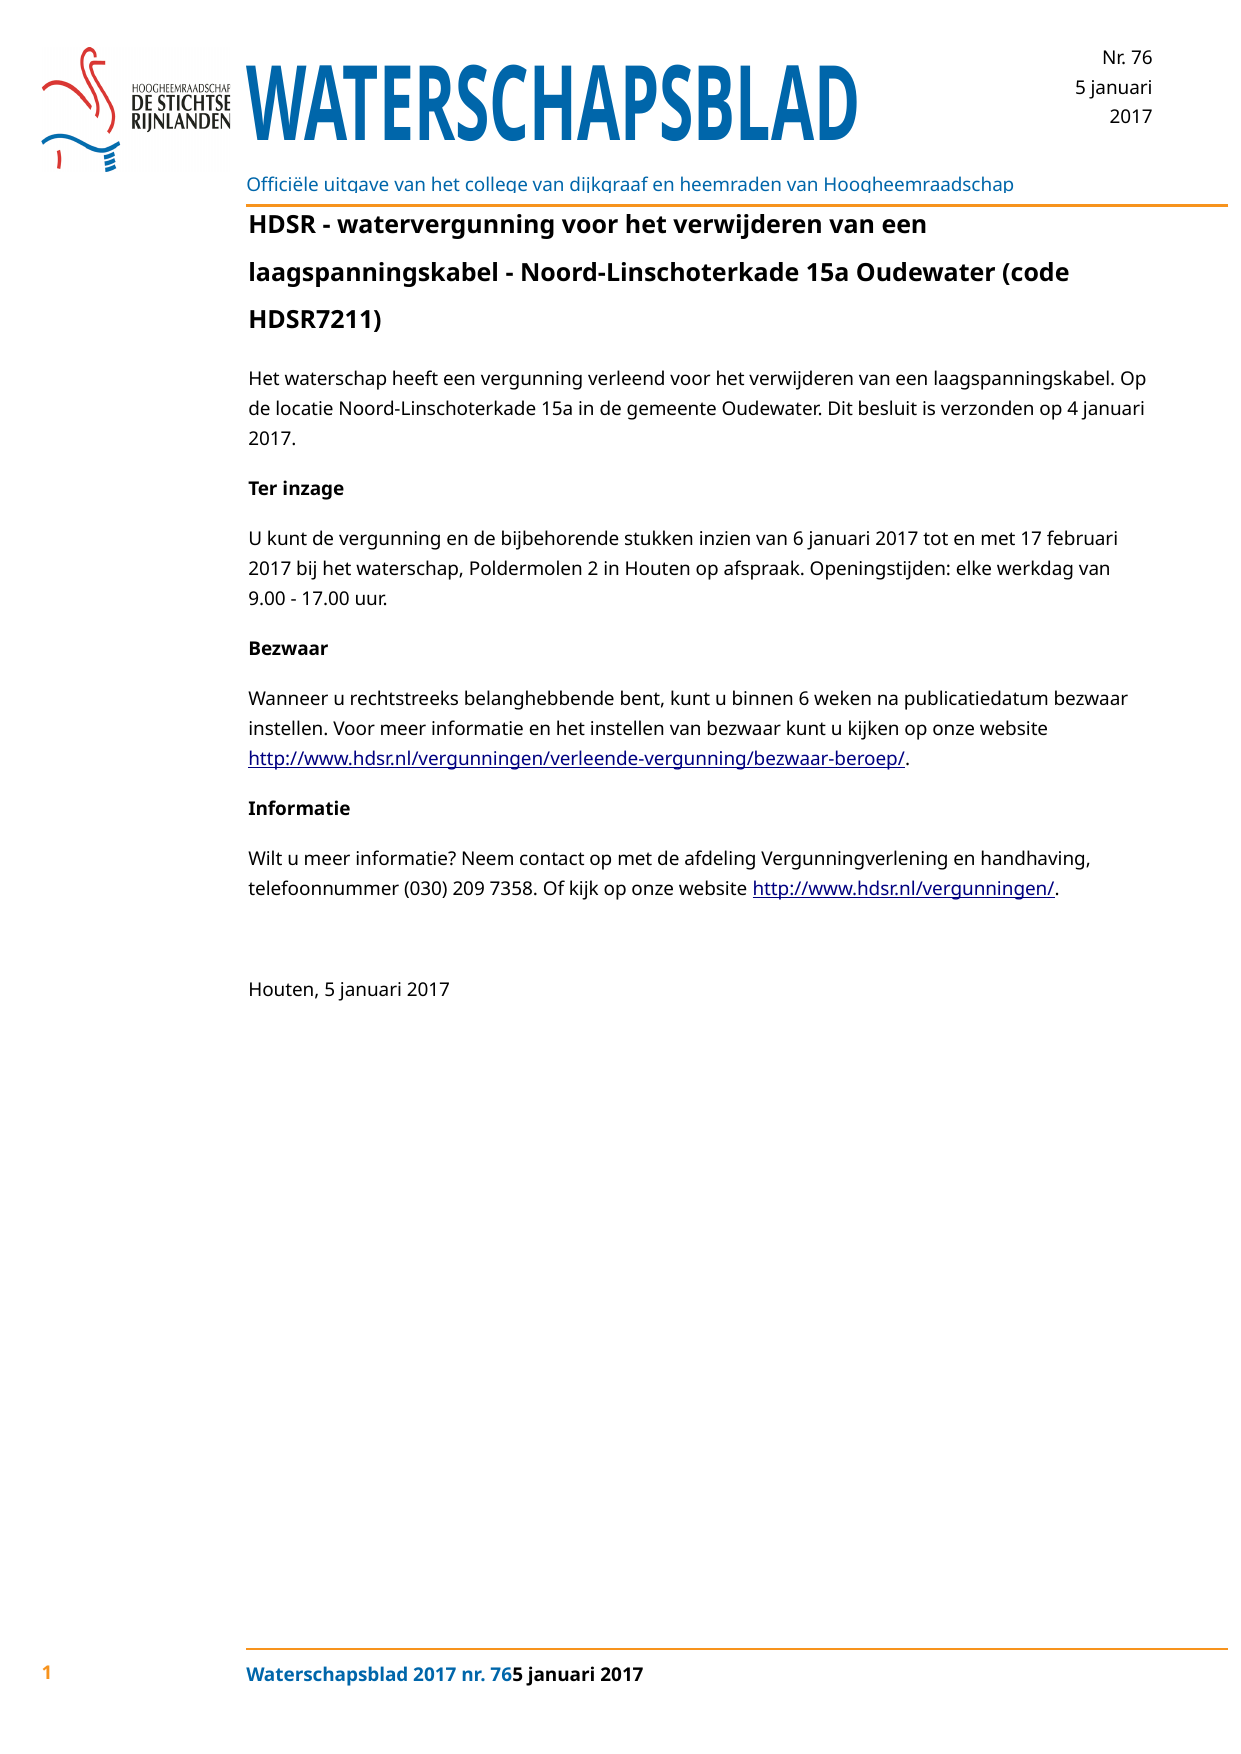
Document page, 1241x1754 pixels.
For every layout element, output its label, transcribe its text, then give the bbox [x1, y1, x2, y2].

text Bezwaar [248, 635, 1152, 661]
text HDSR - watervergunning voor het verwijderen van een laagspanningskabel - Noord-Linschoterkade 15a Oudewater (code HDSR7211) [248, 207, 1152, 336]
text Wilt u meer informatie? Neem contact op met de afdeling Vergunningverlening en handhaving, telefoonnummer (030) 209 7358. Of kijk op onze website http://www.hdsr.nl/vergunningen/. [248, 846, 1152, 901]
text Informatie [248, 795, 1152, 821]
text Wanneer u rechtstreeks belanghebbende bent, kunt u binnen 6 weken na publicatiedatum bezwaar instellen. Voor meer informatie en het instellen van bezwaar kunt u kijken op onze website http://www.hdsr.nl/vergunningen/verleende-vergunning/bezwaar-beroep/. [248, 686, 1152, 770]
text Het waterschap heeft een vergunning verleend voor het verwijderen van een laagspanningskabel. Op de locatie Noord-Linschoterkade 15a in de gemeente Oudewater. Dit besluit is verzonden op 4 januari 2017. [248, 366, 1152, 450]
text Ter inzage [248, 475, 1152, 501]
text Houten, 5 januari 2017 [248, 976, 1152, 1002]
picture [41, 47, 231, 172]
text U kunt de vergunning en de bijbehorende stukken inzien van 6 januari 2017 tot en met 17 februari 2017 bij het waterschap, Poldermolen 2 in Houten op afspraak. Openingstijden: elke werkdag van 9.00 - 17.00 uur. [248, 526, 1152, 610]
